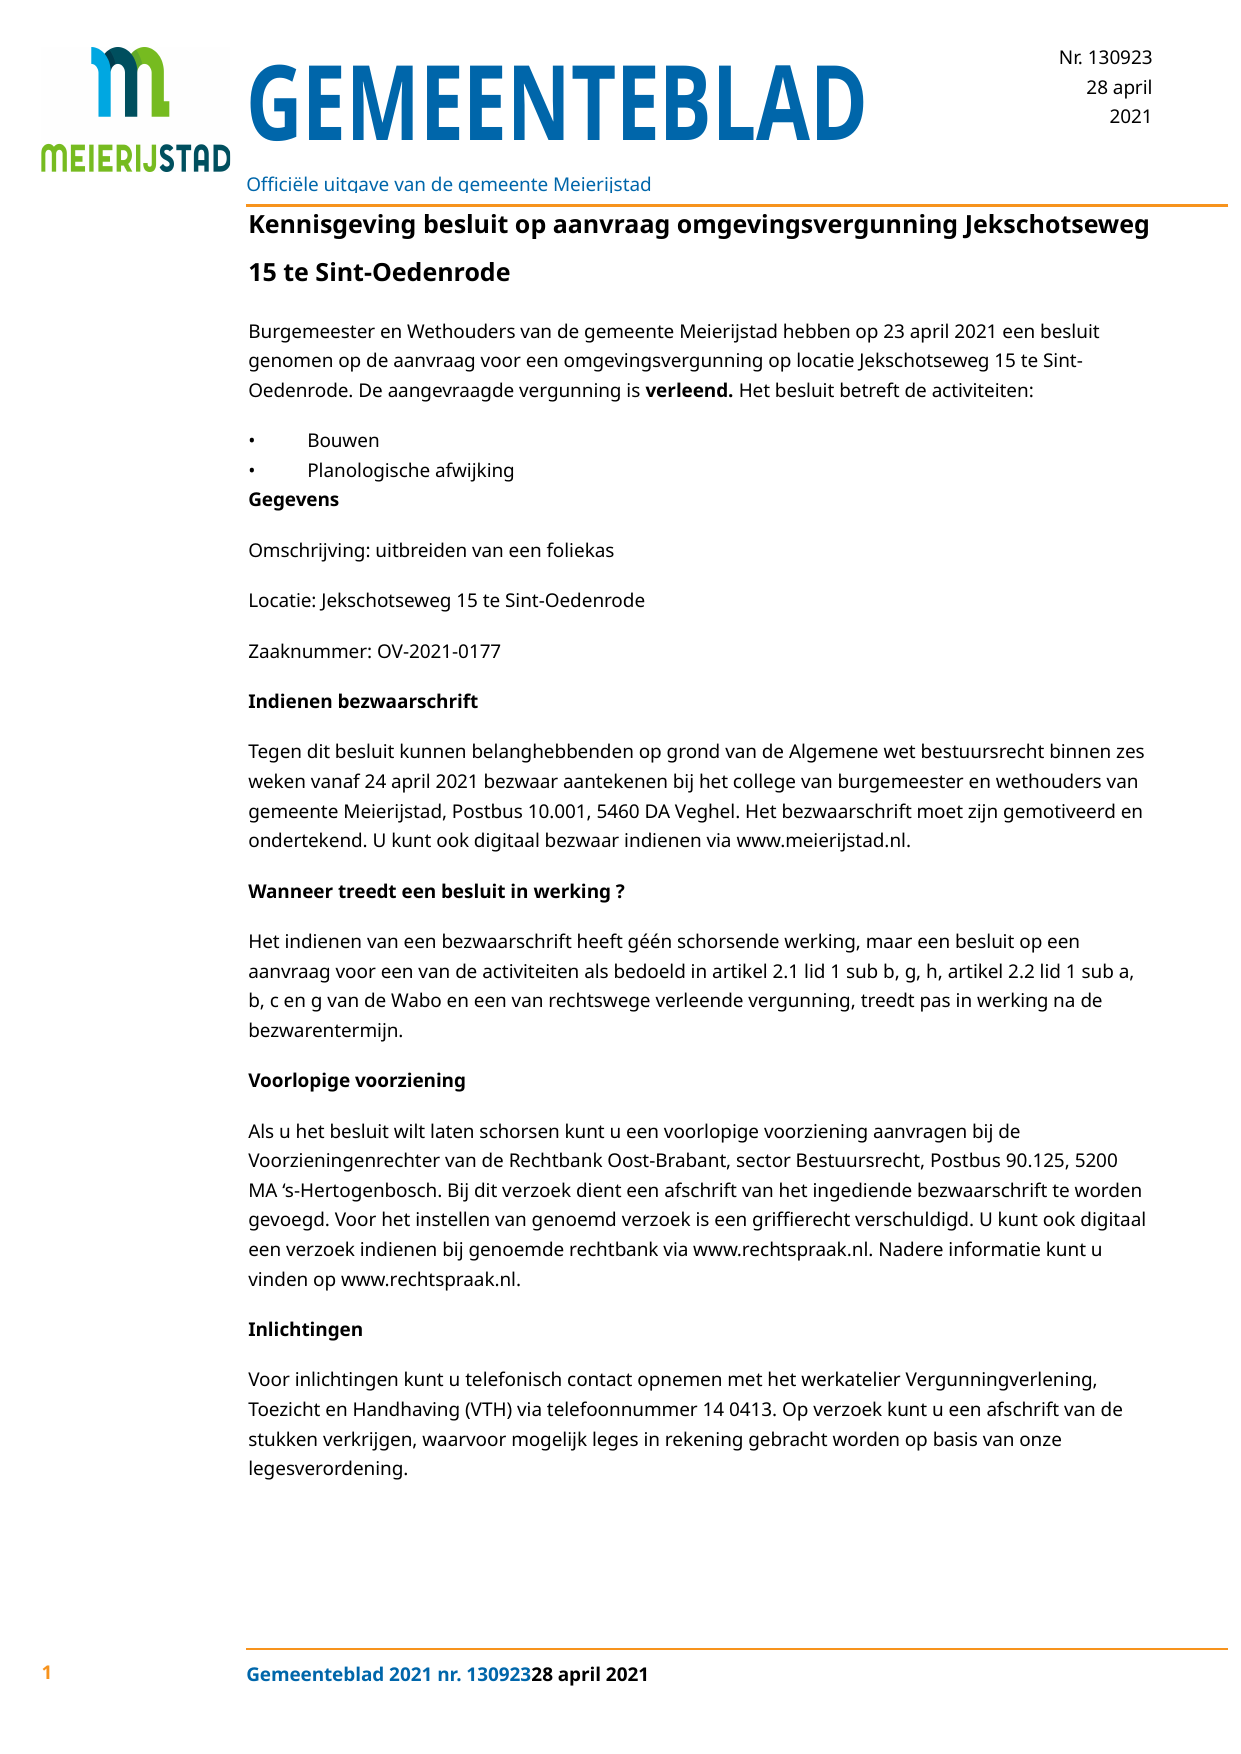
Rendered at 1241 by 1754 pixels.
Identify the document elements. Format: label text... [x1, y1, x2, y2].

list Bouwen [248, 427, 1152, 453]
picture [41, 47, 231, 172]
text Omschrijving: uitbreiden van een foliekas [248, 537, 1152, 563]
text Tegen dit besluit kunnen belanghebbenden op grond van de Algemene wet bestuursrecht binnen zes weken vanaf 24 april 2021 bezwaar aantekenen bij het college van burgemeester en wethouders van gemeente Meierijstad, Postbus 10.001, 5460 DA Veghel. Het bezwaarschrift moet zijn gemotiveerd en ondertekend. U kunt ook digitaal bezwaar indienen via www.meierijstad.nl. [248, 739, 1152, 853]
text Gegevens [248, 487, 1152, 512]
text Zaaknummer: OV-2021-0177 [248, 638, 1152, 664]
text Locatie: Jekschotseweg 15 te Sint-Oedenrode [248, 587, 1152, 613]
text Burgemeester en Wethouders van de gemeente Meierijstad hebben op 23 april 2021 een besluit genomen op de aanvraag voor een omgevingsvergunning op locatie Jekschotseweg 15 te Sint-Oedenrode. De aangevraagde vergunning is verleend. Het besluit betreft de activiteiten: [248, 318, 1152, 403]
text Voor inlichtingen kunt u telefonisch contact opnemen met het werkatelier Vergunningverlening, Toezicht en Handhaving (VTH) via telefoonnummer 14 0413. Op verzoek kunt u een afschrift van de stukken verkrijgen, waarvoor mogelijk leges in rekening gebracht worden op basis van onze legesverordening. [248, 1367, 1152, 1481]
text Als u het besluit wilt laten schorsen kunt u een voorlopige voorziening aanvragen bij de Voorzieningenrechter van de Rechtbank Oost-Brabant, sector Bestuursrecht, Postbus 90.125, 5200 MA ‘s-Hertogenbosch. Bij dit verzoek dient een afschrift van het ingediende bezwaarschrift te worden gevoegd. Voor het instellen van genoemd verzoek is een griffierecht verschuldigd. U kunt ook digitaal een verzoek indienen bij genoemde rechtbank via www.rechtspraak.nl. Nadere informatie kunt u vinden op www.rechtspraak.nl. [248, 1118, 1152, 1292]
text Indienen bezwaarschrift [248, 688, 1152, 714]
list Planologische afwijking [248, 457, 1152, 483]
text Voorlopige voorziening [248, 1067, 1152, 1093]
text Het indienen van een bezwaarschrift heeft géén schorsende werking, maar een besluit op een aanvraag voor een van de activiteiten als bedoeld in artikel 2.1 lid 1 sub b, g, h, artikel 2.2 lid 1 sub a, b, c en g van de Wabo en een van rechtswege verleende vergunning, treedt pas in werking na de bezwarentermijn. [248, 928, 1152, 1043]
text Wanneer treedt een besluit in werking ? [248, 878, 1152, 904]
text Kennisgeving besluit op aanvraag omgevingsvergunning Jekschotseweg 15 te Sint-Oedenrode [248, 207, 1152, 288]
text Inlichtingen [248, 1316, 1152, 1342]
